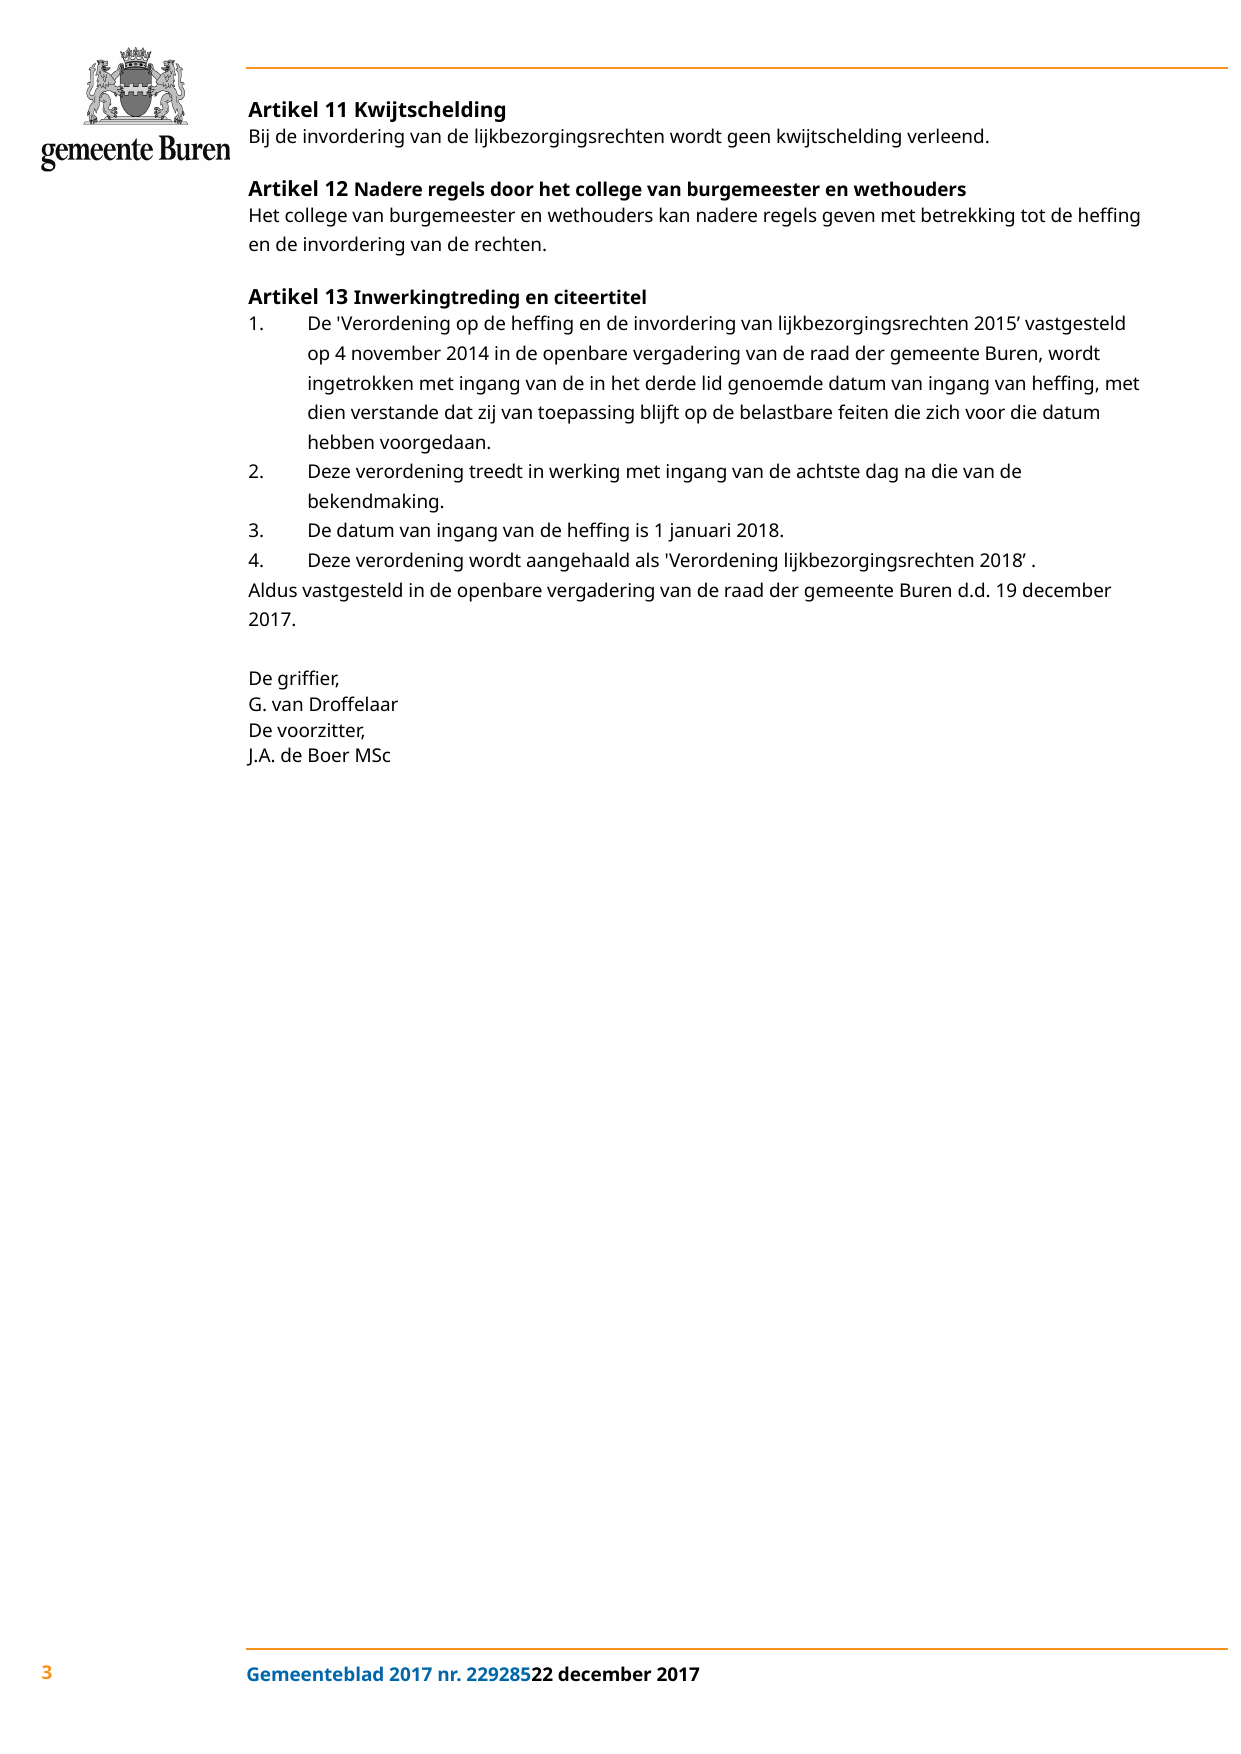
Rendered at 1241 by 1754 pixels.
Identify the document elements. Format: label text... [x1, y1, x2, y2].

text Bij de invordering van de lijkbezorgingsrechten wordt geen kwijtschelding verleend. [248, 123, 1152, 149]
list De 'Verordening op de heffing en de invordering van lijkbezorgingsrechten 2015’ vastgesteld op 4 november 2014 in de openbare vergadering van de raad der gemeente Buren, wordt ingetrokken met ingang van de in het derde lid genoemde datum van ingang van heffing, met dien verstande dat zij van toepassing blijft op de belastbare feiten die zich voor die datum hebben voorgedaan. [248, 311, 1152, 454]
text Het college van burgemeester en wethouders kan nadere regels geven met betrekking tot de heffing en de invordering van de rechten. [248, 202, 1152, 257]
text J.A. de Boer MSc [248, 743, 1152, 768]
text Artikel 13 Inwerkingtreding en citeertitel [248, 282, 1152, 311]
picture [41, 47, 231, 172]
text De voorzitter, [248, 717, 1152, 743]
list Deze verordening treedt in werking met ingang van de achtste dag na die van de bekendmaking. [248, 458, 1152, 514]
text Artikel 12 Nadere regels door het college van burgemeester en wethouders [248, 174, 1152, 202]
text G. van Droffelaar [248, 691, 1152, 717]
text Aldus vastgesteld in de openbare vergadering van de raad der gemeente Buren d.d. 19 december 2017. [248, 577, 1152, 632]
list De datum van ingang van de heffing is 1 januari 2018. [248, 518, 1152, 543]
text Artikel 11 Kwijtschelding [248, 95, 1152, 123]
text De griffier, [248, 666, 1152, 691]
list Deze verordening wordt aangehaald als 'Verordening lijkbezorgingsrechten 2018’ . [248, 547, 1152, 573]
